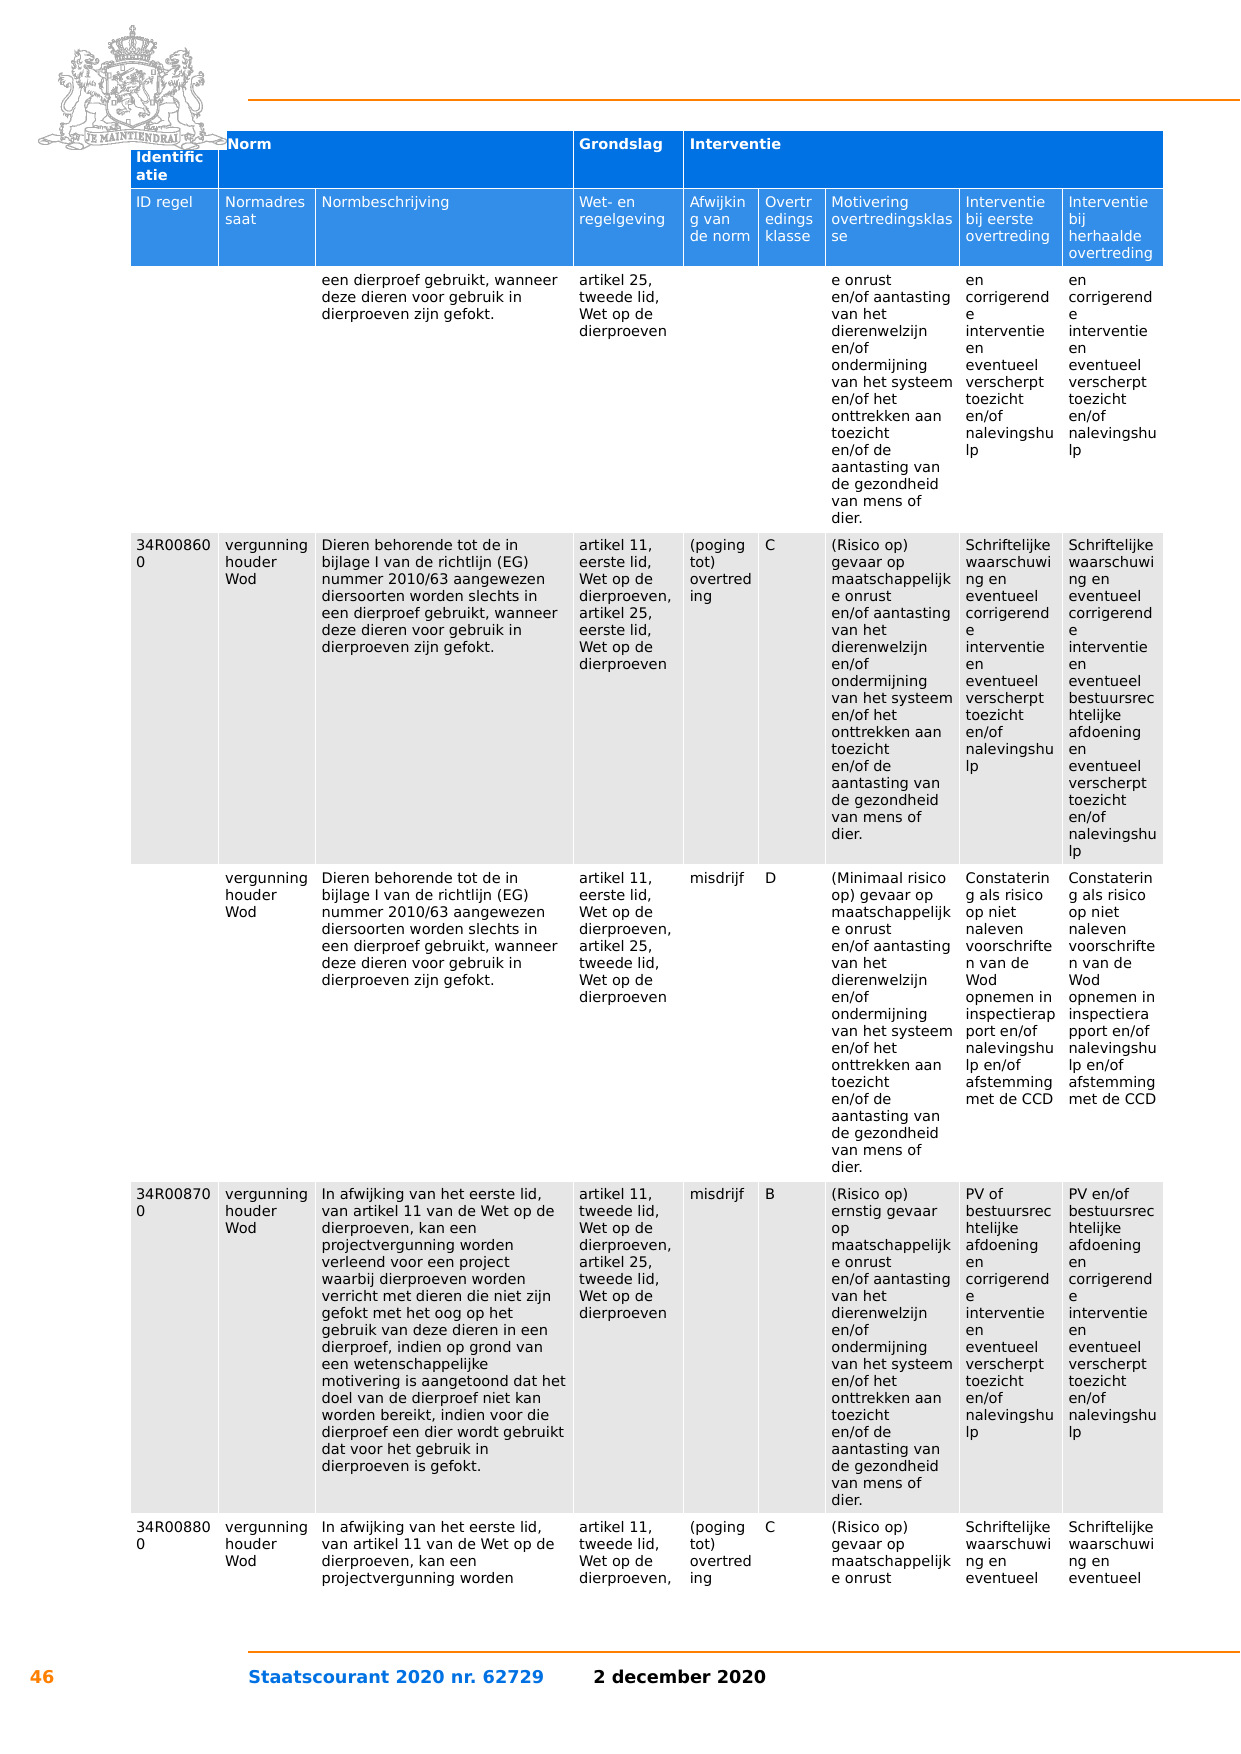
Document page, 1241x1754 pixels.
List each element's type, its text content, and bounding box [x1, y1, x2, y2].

table_cell en corrigerende interventie en eventueel verscherpt toezicht en/of nalevingshulp [1063, 268, 1163, 531]
table_cell 34R008700 [131, 1182, 218, 1513]
table_cell In afwijking van het eerste lid, van artikel 11 van de Wet op de dierproeven, kan een projectvergunning worden verleend voor een project waarbij dierproeven worden verricht met dieren die niet zijn gefokt met het oog op het gebruik van deze dieren in een dierproef, indien op grond van een wetenschappelijke motivering is aangetoond dat het doel van de dierproef niet kan worden bereikt, indien voor die dierproef een dier wordt gebruikt dat voor het gebruik in dierproeven is gefokt. [316, 1182, 573, 1513]
table_cell en corrigerende interventie en eventueel verscherpt toezicht en/of nalevingshulp [960, 268, 1062, 531]
picture [38, 25, 227, 150]
table_cell [131, 866, 218, 1181]
table_cell Interventie bij herhaalde overtreding [1063, 189, 1163, 266]
table_cell Dieren behorende tot de in bijlage I van de richtlijn (EG) nummer 2010/63 aangewezen diersoorten worden slechts in een dierproef gebruikt, wanneer deze dieren voor gebruik in dierproeven zijn gefokt. [316, 533, 573, 864]
table_cell artikel 11, tweede lid, Wet op de dierproeven, artikel 25, tweede lid, Wet op de dierproeven [574, 1182, 683, 1513]
table_cell [759, 268, 825, 531]
table_cell Wet- en regelgeving [574, 189, 683, 266]
table_cell Normbeschrijving [316, 189, 573, 266]
table_cell misdrijf [684, 1182, 758, 1513]
table_cell Schriftelijke waarschuwing en eventueel [960, 1515, 1062, 1592]
table_cell ID regel [131, 189, 218, 266]
table_cell (poging tot) overtreding [684, 533, 758, 864]
table_cell Motivering overtredingsklasse [826, 189, 959, 266]
table_cell PV en/of bestuursrechtelijke afdoening en corrigerende interventie en eventueel verscherpt toezicht en/of nalevingshulp [1063, 1182, 1163, 1513]
table_cell C [759, 1515, 825, 1592]
table_cell [131, 268, 218, 531]
table_cell Interventie bij eerste overtreding [960, 189, 1062, 266]
table_cell artikel 11, eerste lid, Wet op de dierproeven, artikel 25, eerste lid, Wet op de dierproeven [574, 533, 683, 864]
table_cell Normadressaat [219, 189, 315, 266]
table_cell Overtredingsklasse [759, 189, 825, 266]
table_cell Schriftelijke waarschuwing en eventueel corrigerende interventie en eventueel bestuursrechtelijke afdoening en eventueel verscherpt toezicht en/of nalevingshulp [1063, 533, 1163, 864]
table_cell Schriftelijke waarschuwing en eventueel [1063, 1515, 1163, 1592]
table_cell Constatering als risico op niet naleven voorschriften van de Wod opnemen in inspectierapport en/of nalevingshulp en/of afstemming met de CCD [1063, 866, 1163, 1181]
table_header Norm [219, 131, 573, 188]
table_cell Schriftelijke waarschuwing en eventueel corrigerende interventie en eventueel verscherpt toezicht en/of nalevingshulp [960, 533, 1062, 864]
table_cell PV of bestuursrechtelijke afdoening en corrigerende interventie en eventueel verscherpt toezicht en/of nalevingshulp [960, 1182, 1062, 1513]
table_cell Dieren behorende tot de in bijlage I van de richtlijn (EG) nummer 2010/63 aangewezen diersoorten worden slechts in een dierproef gebruikt, wanneer deze dieren voor gebruik in dierproeven zijn gefokt. [316, 866, 573, 1181]
table_cell 34R008600 [131, 533, 218, 864]
table_cell artikel 11, tweede lid, Wet op de dierproeven, [574, 1515, 683, 1592]
table_cell In afwijking van het eerste lid, van artikel 11 van de Wet op de dierproeven, kan een projectvergunning worden [316, 1515, 573, 1592]
table_cell 34R008800 [131, 1515, 218, 1592]
table_cell e onrust en/of aantasting van het dierenwelzijn en/of ondermijning van het systeem en/of het onttrekken aan toezicht en/of de aantasting van de gezondheid van mens of dier. [826, 268, 959, 531]
table_cell D [759, 866, 825, 1181]
table_cell artikel 25, tweede lid, Wet op de dierproeven [574, 268, 683, 531]
table_cell vergunninghouder Wod [219, 866, 315, 1181]
table_header Interventie [684, 131, 1163, 188]
table_cell vergunninghouder Wod [219, 1515, 315, 1592]
table_cell een dierproef gebruikt, wanneer deze dieren voor gebruik in dierproeven zijn gefokt. [316, 268, 573, 531]
table_cell (Risico op) gevaar op maatschappelijke onrust [826, 1515, 959, 1592]
table_cell [684, 268, 758, 531]
table_cell (Risico op) gevaar op maatschappelijke onrust en/of aantasting van het dierenwelzijn en/of ondermijning van het systeem en/of het onttrekken aan toezicht en/of de aantasting van de gezondheid van mens of dier. [826, 533, 959, 864]
table_cell (poging tot) overtreding [684, 1515, 758, 1592]
table_cell Afwijking van de norm [684, 189, 758, 266]
table_header Grondslag [574, 131, 683, 188]
table_cell Constatering als risico op niet naleven voorschriften van de Wod opnemen in inspectierapport en/of nalevingshulp en/of afstemming met de CCD [960, 866, 1062, 1181]
table_cell misdrijf [684, 866, 758, 1181]
table_cell (Risico op) ernstig gevaar op maatschappelijke onrust en/of aantasting van het dierenwelzijn en/of ondermijning van het systeem en/of het onttrekken aan toezicht en/of de aantasting van de gezondheid van mens of dier. [826, 1182, 959, 1513]
table_cell vergunninghouder Wod [219, 533, 315, 864]
table_cell (Minimaal risico op) gevaar op maatschappelijke onrust en/of aantasting van het dierenwelzijn en/of ondermijning van het systeem en/of het onttrekken aan toezicht en/of de aantasting van de gezondheid van mens of dier. [826, 866, 959, 1181]
table_cell [219, 268, 315, 531]
table_cell C [759, 533, 825, 864]
table_cell artikel 11, eerste lid, Wet op de dierproeven, artikel 25, tweede lid, Wet op de dierproeven [574, 866, 683, 1181]
table_cell vergunninghouder Wod [219, 1182, 315, 1513]
table_cell B [759, 1182, 825, 1513]
table_header Identificatie [131, 150, 218, 188]
